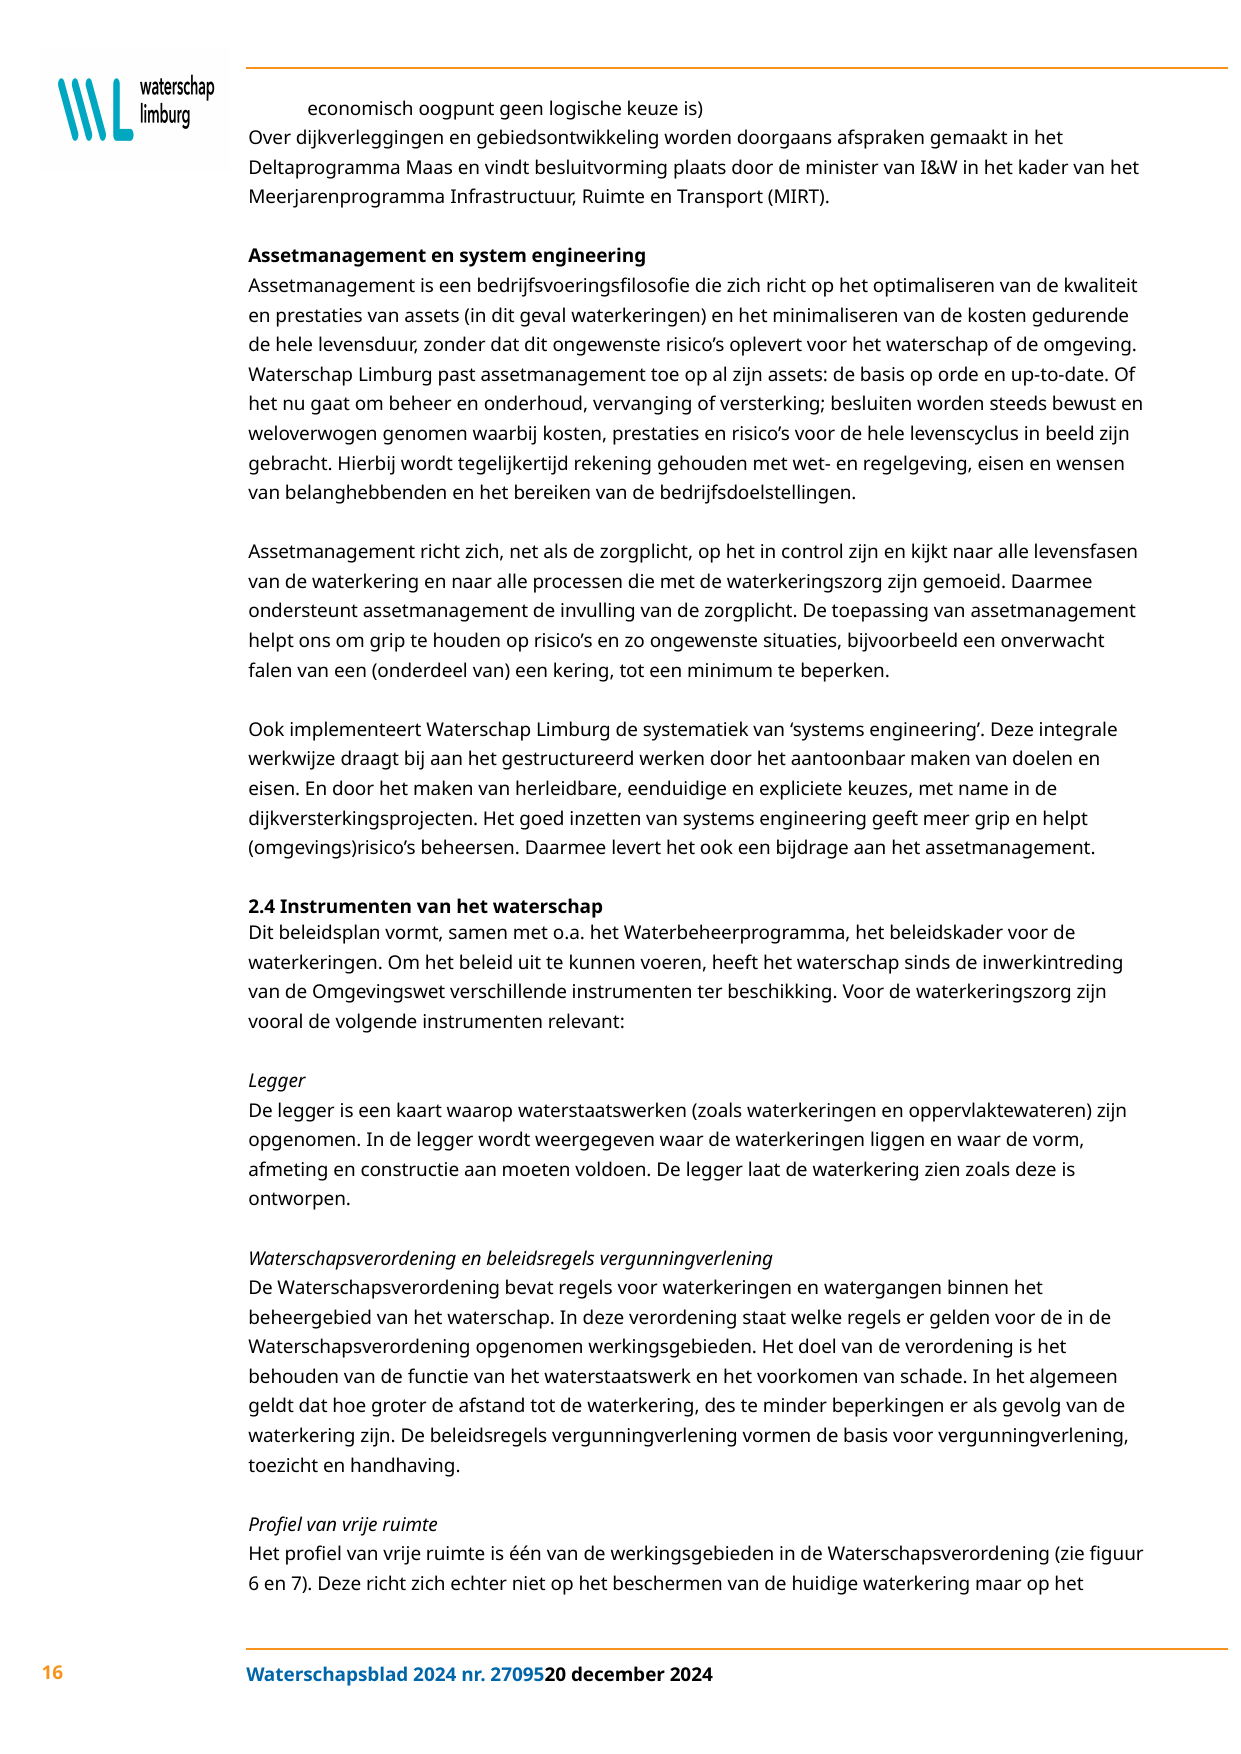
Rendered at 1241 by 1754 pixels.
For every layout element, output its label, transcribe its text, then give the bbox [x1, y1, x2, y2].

text Ook implementeert Waterschap Limburg de systematiek van ‘systems engineering’. Deze integrale werkwijze draagt bij aan het gestructureerd werken door het aantoonbaar maken van doelen en eisen. En door het maken van herleidbare, eenduidige en expliciete keuzes, met name in de dijkversterkingsprojecten. Het goed inzetten van systems engineering geeft meer grip en helpt (omgevings)risico’s beheersen. Daarmee levert het ook een bijdrage aan het assetmanagement. [248, 716, 1152, 860]
text De Waterschapsverordening bevat regels voor waterkeringen en watergangen binnen het beheergebied van het waterschap. In deze verordening staat welke regels er gelden voor de in de Waterschapsverordening opgenomen werkingsgebieden. Het doel van de verordening is het behouden van de functie van het waterstaatswerk en het voorkomen van schade. In het algemeen geldt dat hoe groter de afstand tot de waterkering, des te minder beperkingen er als gevolg van de waterkering zijn. De beleidsregels vergunningverlening vormen de basis voor vergunningverlening, toezicht en handhaving. [248, 1274, 1152, 1477]
text Assetmanagement richt zich, net als de zorgplicht, op het in control zijn en kijkt naar alle levensfasen van de waterkering en naar alle processen die met de waterkeringszorg zijn gemoeid. Daarmee ondersteunt assetmanagement de invulling van de zorgplicht. De toepassing van assetmanagement helpt ons om grip te houden op risico’s en zo ongewenste situaties, bijvoorbeeld een onverwacht falen van een (onderdeel van) een kering, tot een minimum te beperken. [248, 538, 1152, 683]
list economisch oogpunt geen logische keuze is) [248, 95, 1152, 121]
text Assetmanagement is een bedrijfsvoeringsfilosofie die zich richt op het optimaliseren van de kwaliteit en prestaties van assets (in dit geval waterkeringen) en het minimaliseren van de kosten gedurende de hele levensduur, zonder dat dit ongewenste risico’s oplevert voor het waterschap of de omgeving. Waterschap Limburg past assetmanagement toe op al zijn assets: de basis op orde en up-to-date. Of het nu gaat om beheer en onderhoud, vervanging of versterking; besluiten worden steeds bewust en weloverwogen genomen waarbij kosten, prestaties en risico’s voor de hele levenscyclus in beeld zijn gebracht. Hierbij wordt tegelijkertijd rekening gehouden met wet- en regelgeving, eisen en wensen van belanghebbenden en het bereiken van de bedrijfsdoelstellingen. [248, 272, 1152, 505]
text Profiel van vrije ruimte [248, 1511, 1152, 1537]
text Over dijkverleggingen en gebiedsontwikkeling worden doorgaans afspraken gemaakt in het Deltaprogramma Maas en vindt besluitvorming plaats door de minister van I&W in het kader van het Meerjarenprogramma Infrastructuur, Ruimte en Transport (MIRT). [248, 124, 1152, 209]
text Assetmanagement en system engineering [248, 243, 1152, 268]
text 2.4 Instrumenten van het waterschap [248, 893, 1152, 919]
text De legger is een kaart waarop waterstaatswerken (zoals waterkeringen en oppervlaktewateren) zijn opgenomen. In de legger wordt weergegeven waar de waterkeringen liggen en waar de vorm, afmeting en constructie aan moeten voldoen. De legger laat de waterkering zien zoals deze is ontworpen. [248, 1097, 1152, 1211]
text Waterschapsverordening en beleidsregels vergunningverlening [248, 1245, 1152, 1270]
text Legger [248, 1067, 1152, 1093]
text Het profiel van vrije ruimte is één van de werkingsgebieden in de Waterschapsverordening (zie figuur 6 en 7). Deze richt zich echter niet op het beschermen van de huidige waterkering maar op het [248, 1541, 1152, 1596]
picture [41, 47, 231, 172]
text Dit beleidsplan vormt, samen met o.a. het Waterbeheerprogramma, het beleidskader voor de waterkeringen. Om het beleid uit te kunnen voeren, heeft het waterschap sinds de inwerkintreding van de Omgevingswet verschillende instrumenten ter beschikking. Voor de waterkeringszorg zijn vooral de volgende instrumenten relevant: [248, 919, 1152, 1034]
